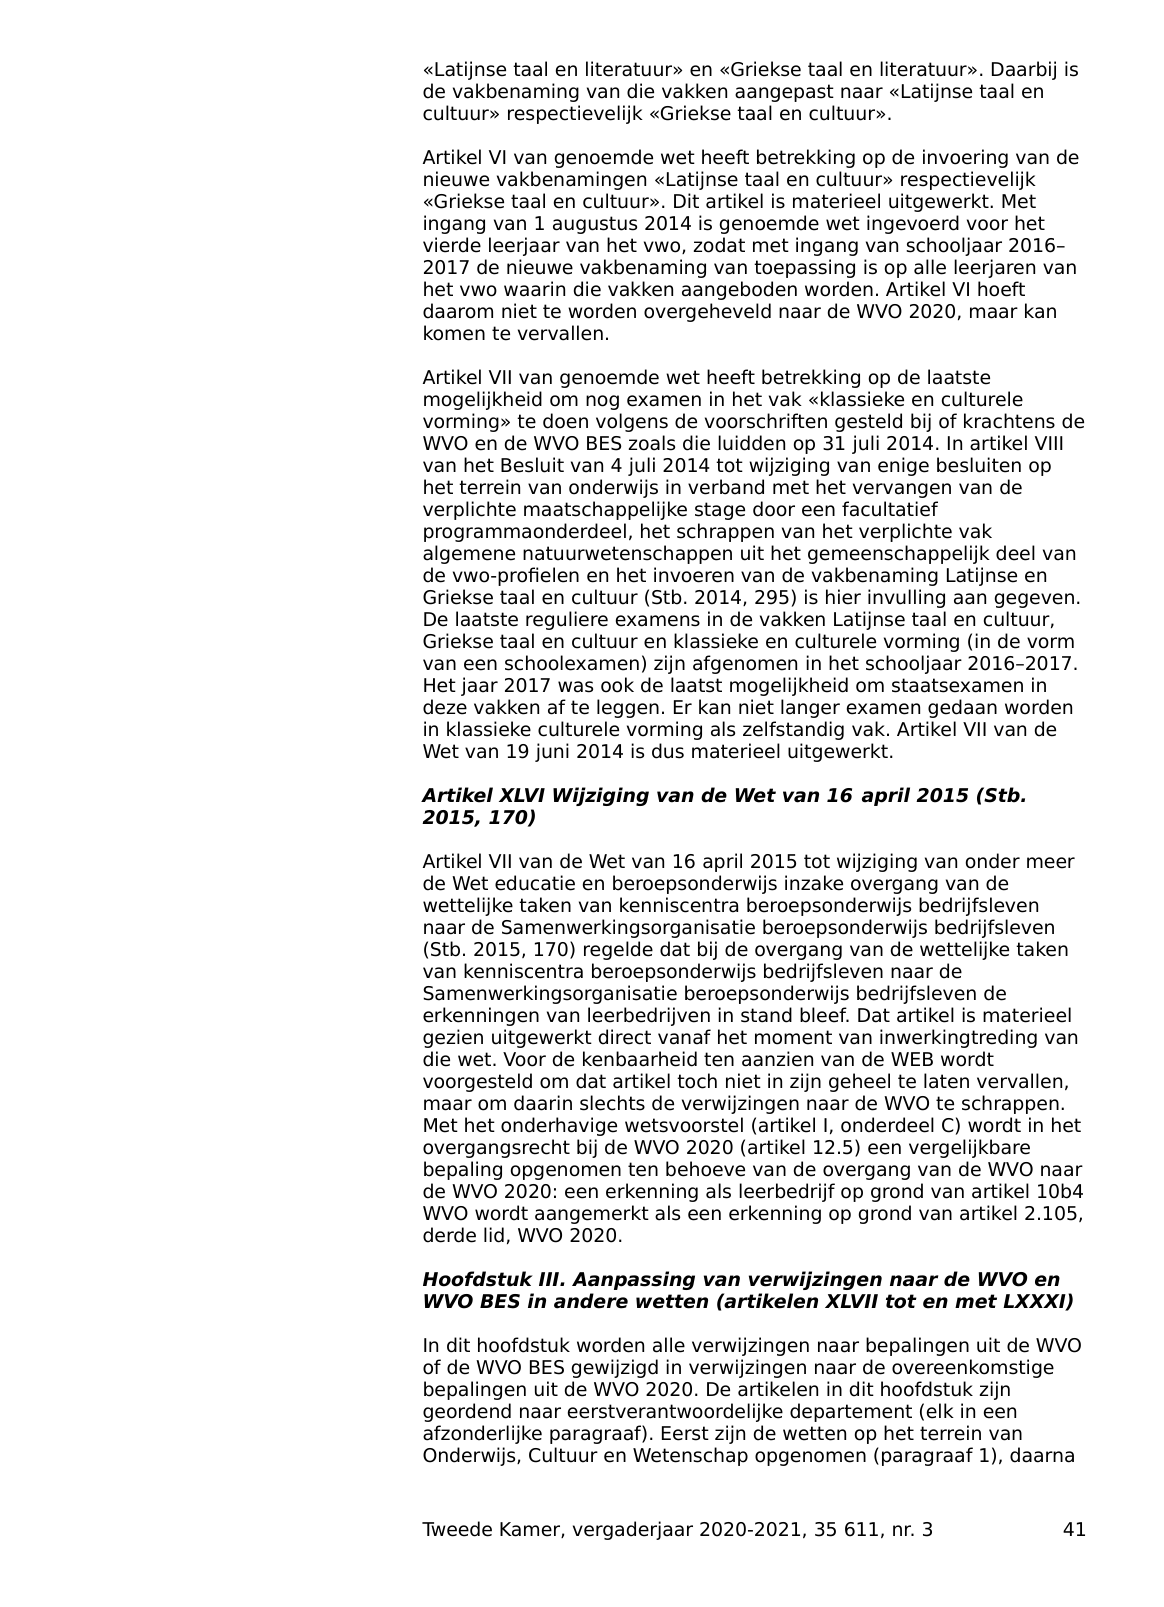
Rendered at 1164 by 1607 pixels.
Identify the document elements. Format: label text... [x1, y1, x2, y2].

text Artikel VII van genoemde wet heeft betrekking op de laatste mogelijkheid om nog examen in het vak «klassieke en culturele vorming» te doen volgens de voorschriften gesteld bij of krachtens de WVO en de WVO BES zoals die luidden op 31 juli 2014. In artikel VIII van het Besluit van 4 juli 2014 tot wijziging van enige besluiten op het terrein van onderwijs in verband met het vervangen van de verplichte maatschappelijke stage door een facultatief programmaonderdeel, het schrappen van het verplichte vak algemene natuurwetenschappen uit het gemeenschappelijk deel van de vwo-profielen en het invoeren van de vakbenaming Latijnse en Griekse taal en cultuur (Stb. 2014, 295) is hier invulling aan gegeven. De laatste reguliere examens in de vakken Latijnse taal en cultuur, Griekse taal en cultuur en klassieke en culturele vorming (in de vorm van een schoolexamen) zijn afgenomen in het schooljaar 2016–2017. Het jaar 2017 was ook de laatst mogelijkheid om staatsexamen in deze vakken af te leggen. Er kan niet langer examen gedaan worden in klassieke culturele vorming als zelfstandig vak. Artikel VII van de Wet van 19 juni 2014 is dus materieel uitgewerkt. [422, 367, 1087, 763]
text Artikel VII van de Wet van 16 april 2015 tot wijziging van onder meer de Wet educatie en beroepsonderwijs inzake overgang van de wettelijke taken van kenniscentra beroepsonderwijs bedrijfsleven naar de Samenwerkingsorganisatie beroepsonderwijs bedrijfsleven (Stb. 2015, 170) regelde dat bij de overgang van de wettelijke taken van kenniscentra beroepsonderwijs bedrijfsleven naar de Samenwerkingsorganisatie beroepsonderwijs bedrijfsleven de erkenningen van leerbedrijven in stand bleef. Dat artikel is materieel gezien uitgewerkt direct vanaf het moment van inwerkingtreding van die wet. Voor de kenbaarheid ten aanzien van de WEB wordt voorgesteld om dat artikel toch niet in zijn geheel te laten vervallen, maar om daarin slechts de verwijzingen naar de WVO te schrappen. Met het onderhavige wetsvoorstel (artikel I, onderdeel C) wordt in het overgangsrecht bij de WVO 2020 (artikel 12.5) een vergelijkbare bepaling opgenomen ten behoeve van de overgang van de WVO naar de WVO 2020: een erkenning als leerbedrijf op grond van artikel 10b4 WVO wordt aangemerkt als een erkenning op grond van artikel 2.105, derde lid, WVO 2020. [422, 851, 1087, 1247]
subtitle Artikel XLVI Wijziging van de Wet van 16 april 2015 (Stb. 2015, 170) [422, 785, 1087, 829]
text «Latijnse taal en literatuur» en «Griekse taal en literatuur». Daarbij is de vakbenaming van die vakken aangepast naar «Latijnse taal en cultuur» respectievelijk «Griekse taal en cultuur». [422, 59, 1087, 125]
subtitle Hoofdstuk III. Aanpassing van verwijzingen naar de WVO en WVO BES in andere wetten (artikelen XLVII tot en met LXXXI) [422, 1269, 1087, 1313]
text In dit hoofdstuk worden alle verwijzingen naar bepalingen uit de WVO of de WVO BES gewijzigd in verwijzingen naar de overeenkomstige bepalingen uit de WVO 2020. De artikelen in dit hoofdstuk zijn geordend naar eerstverantwoordelijke departement (elk in een afzonderlijke paragraaf). Eerst zijn de wetten op het terrein van Onderwijs, Cultuur en Wetenschap opgenomen (paragraaf 1), daarna [422, 1335, 1087, 1467]
text Artikel VI van genoemde wet heeft betrekking op de invoering van de nieuwe vakbenamingen «Latijnse taal en cultuur» respectievelijk «Griekse taal en cultuur». Dit artikel is materieel uitgewerkt. Met ingang van 1 augustus 2014 is genoemde wet ingevoerd voor het vierde leerjaar van het vwo, zodat met ingang van schooljaar 2016–2017 de nieuwe vakbenaming van toepassing is op alle leerjaren van het vwo waarin die vakken aangeboden worden. Artikel VI hoeft daarom niet te worden overgeheveld naar de WVO 2020, maar kan komen te vervallen. [422, 147, 1087, 345]
